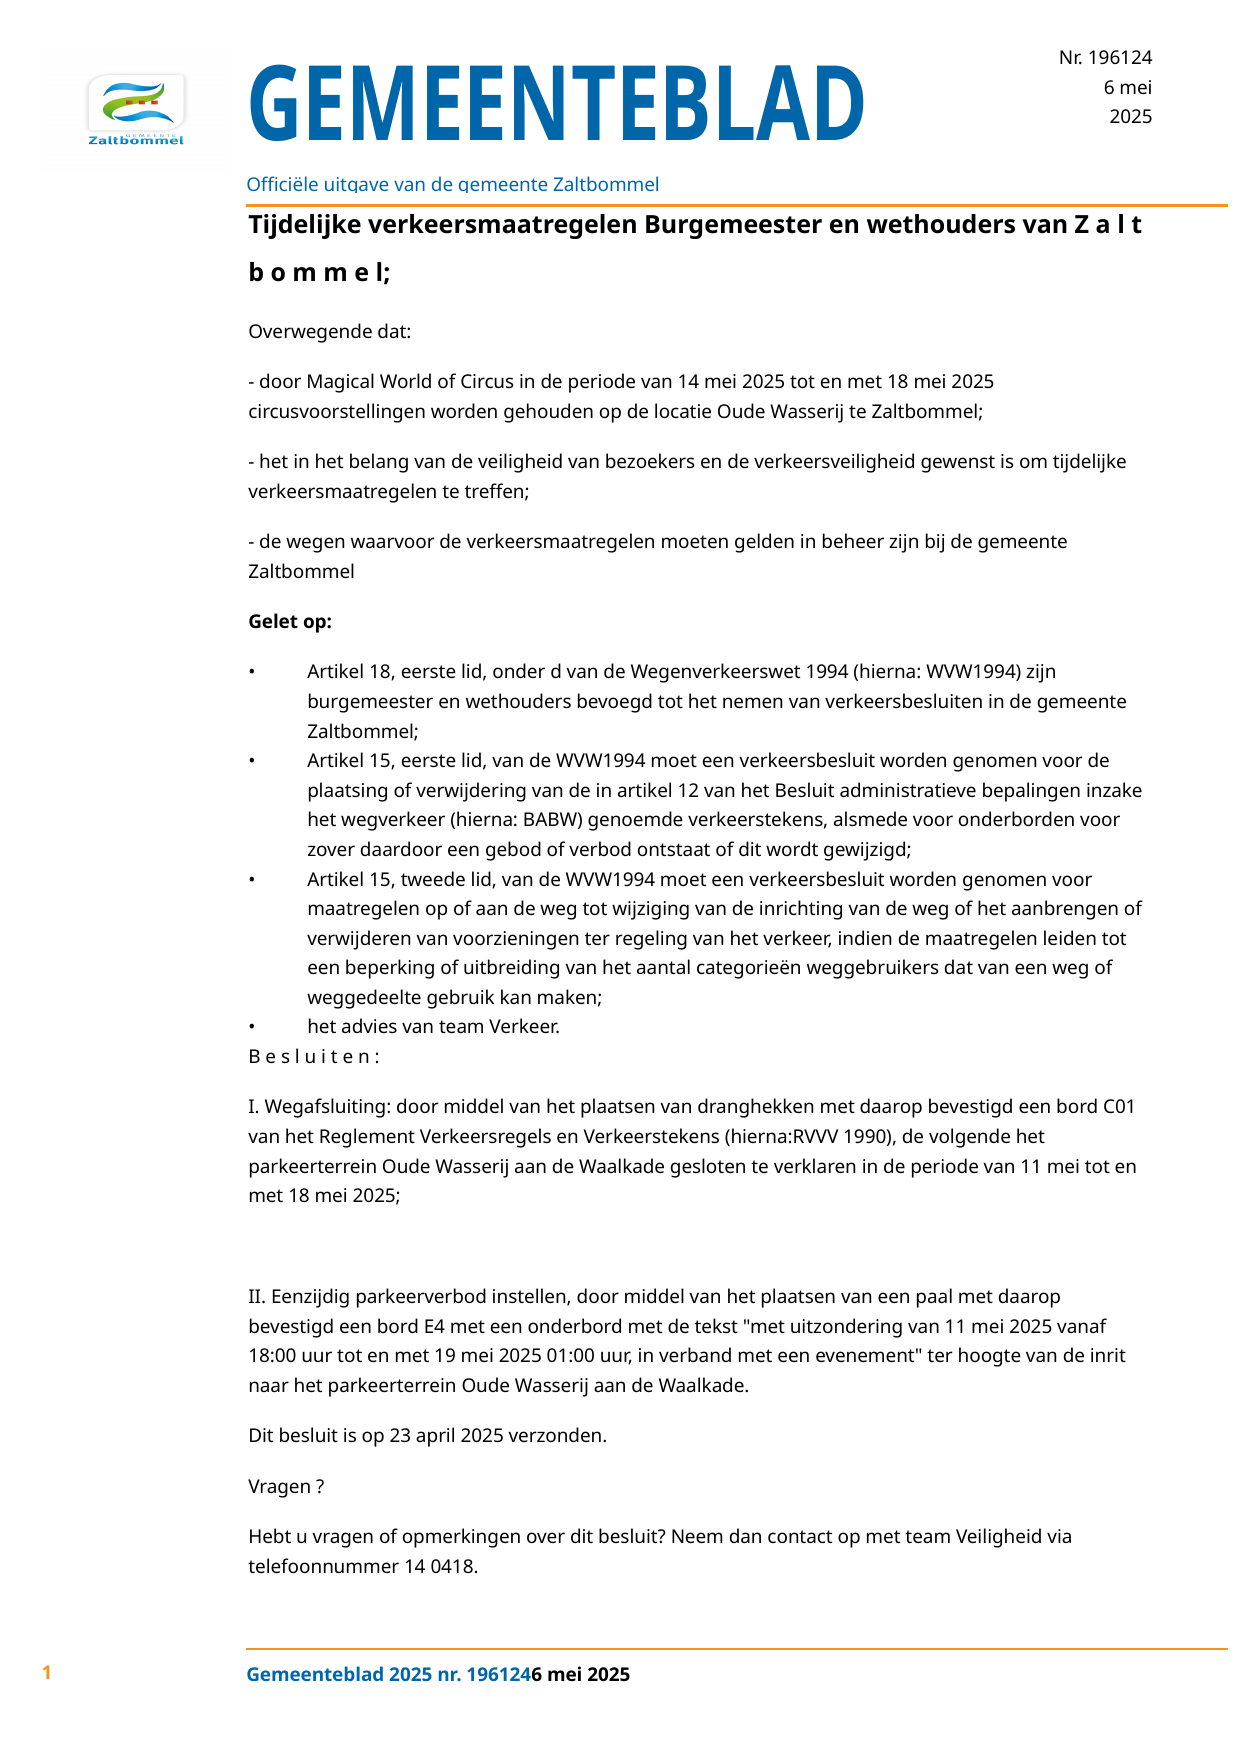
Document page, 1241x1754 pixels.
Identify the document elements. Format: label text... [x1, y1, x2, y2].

text Hebt u vragen of opmerkingen over dit besluit? Neem dan contact op met team Veiligheid via telefoonnummer 14 0418. [248, 1523, 1152, 1579]
text I. Wegafsluiting: door middel van het plaatsen van dranghekken met daarop bevestigd een bord C01 van het Reglement Verkeersregels en Verkeerstekens (hierna:RVVV 1990), de volgende het parkeerterrein Oude Wasserij aan de Waalkade gesloten te verklaren in de periode van 11 mei tot en met 18 mei 2025; [248, 1094, 1152, 1208]
text - door Magical World of Circus in de periode van 14 mei 2025 tot en met 18 mei 2025 circusvoorstellingen worden gehouden op de locatie Oude Wasserij te Zaltbommel; [248, 368, 1152, 424]
list Artikel 18, eerste lid, onder d van de Wegenverkeerswet 1994 (hierna: WVW1994) zijn burgemeester en wethouders bevoegd tot het nemen van verkeersbesluiten in de gemeente Zaltbommel; [248, 659, 1152, 744]
text Vragen ? [248, 1473, 1152, 1499]
text Tijdelijke verkeersmaatregelen Burgemeester en wethouders van Z a l t b o m m e l; [248, 207, 1152, 288]
text Dit besluit is op 23 april 2025 verzonden. [248, 1422, 1152, 1448]
text II. Eenzijdig parkeerverbod instellen, door middel van het plaatsen van een paal met daarop bevestigd een bord E4 met een onderbord met de tekst "met uitzondering van 11 mei 2025 vanaf 18:00 uur tot en met 19 mei 2025 01:00 uur, in verband met een evenement" ter hoogte van de inrit naar het parkeerterrein Oude Wasserij aan de Waalkade. [248, 1283, 1152, 1398]
text Overwegende dat: [248, 318, 1152, 344]
list Artikel 15, eerste lid, van de WVW1994 moet een verkeersbesluit worden genomen voor de plaatsing of verwijdering van de in artikel 12 van het Besluit administratieve bepalingen inzake het wegverkeer (hierna: BABW) genoemde verkeerstekens, alsmede voor onderborden voor zover daardoor een gebod of verbod ontstaat of dit wordt gewijzigd; [248, 747, 1152, 862]
list Artikel 15, tweede lid, van de WVW1994 moet een verkeersbesluit worden genomen voor maatregelen op of aan de weg tot wijziging van de inrichting van de weg of het aanbrengen of verwijderen van voorzieningen ter regeling van het verkeer, indien de maatregelen leiden tot een beperking of uitbreiding van het aantal categorieën weggebruikers dat van een weg of weggedeelte gebruik kan maken; [248, 866, 1152, 1010]
text - het in het belang van de veiligheid van bezoekers en de verkeersveiligheid gewenst is om tijdelijke verkeersmaatregelen te treffen; [248, 448, 1152, 504]
text B e s l u i t e n : [248, 1043, 1152, 1069]
picture [41, 47, 231, 172]
list het advies van team Verkeer. [248, 1014, 1152, 1039]
text - de wegen waarvoor de verkeersmaatregelen moeten gelden in beheer zijn bij de gemeente Zaltbommel [248, 528, 1152, 584]
text Gelet op: [248, 608, 1152, 634]
